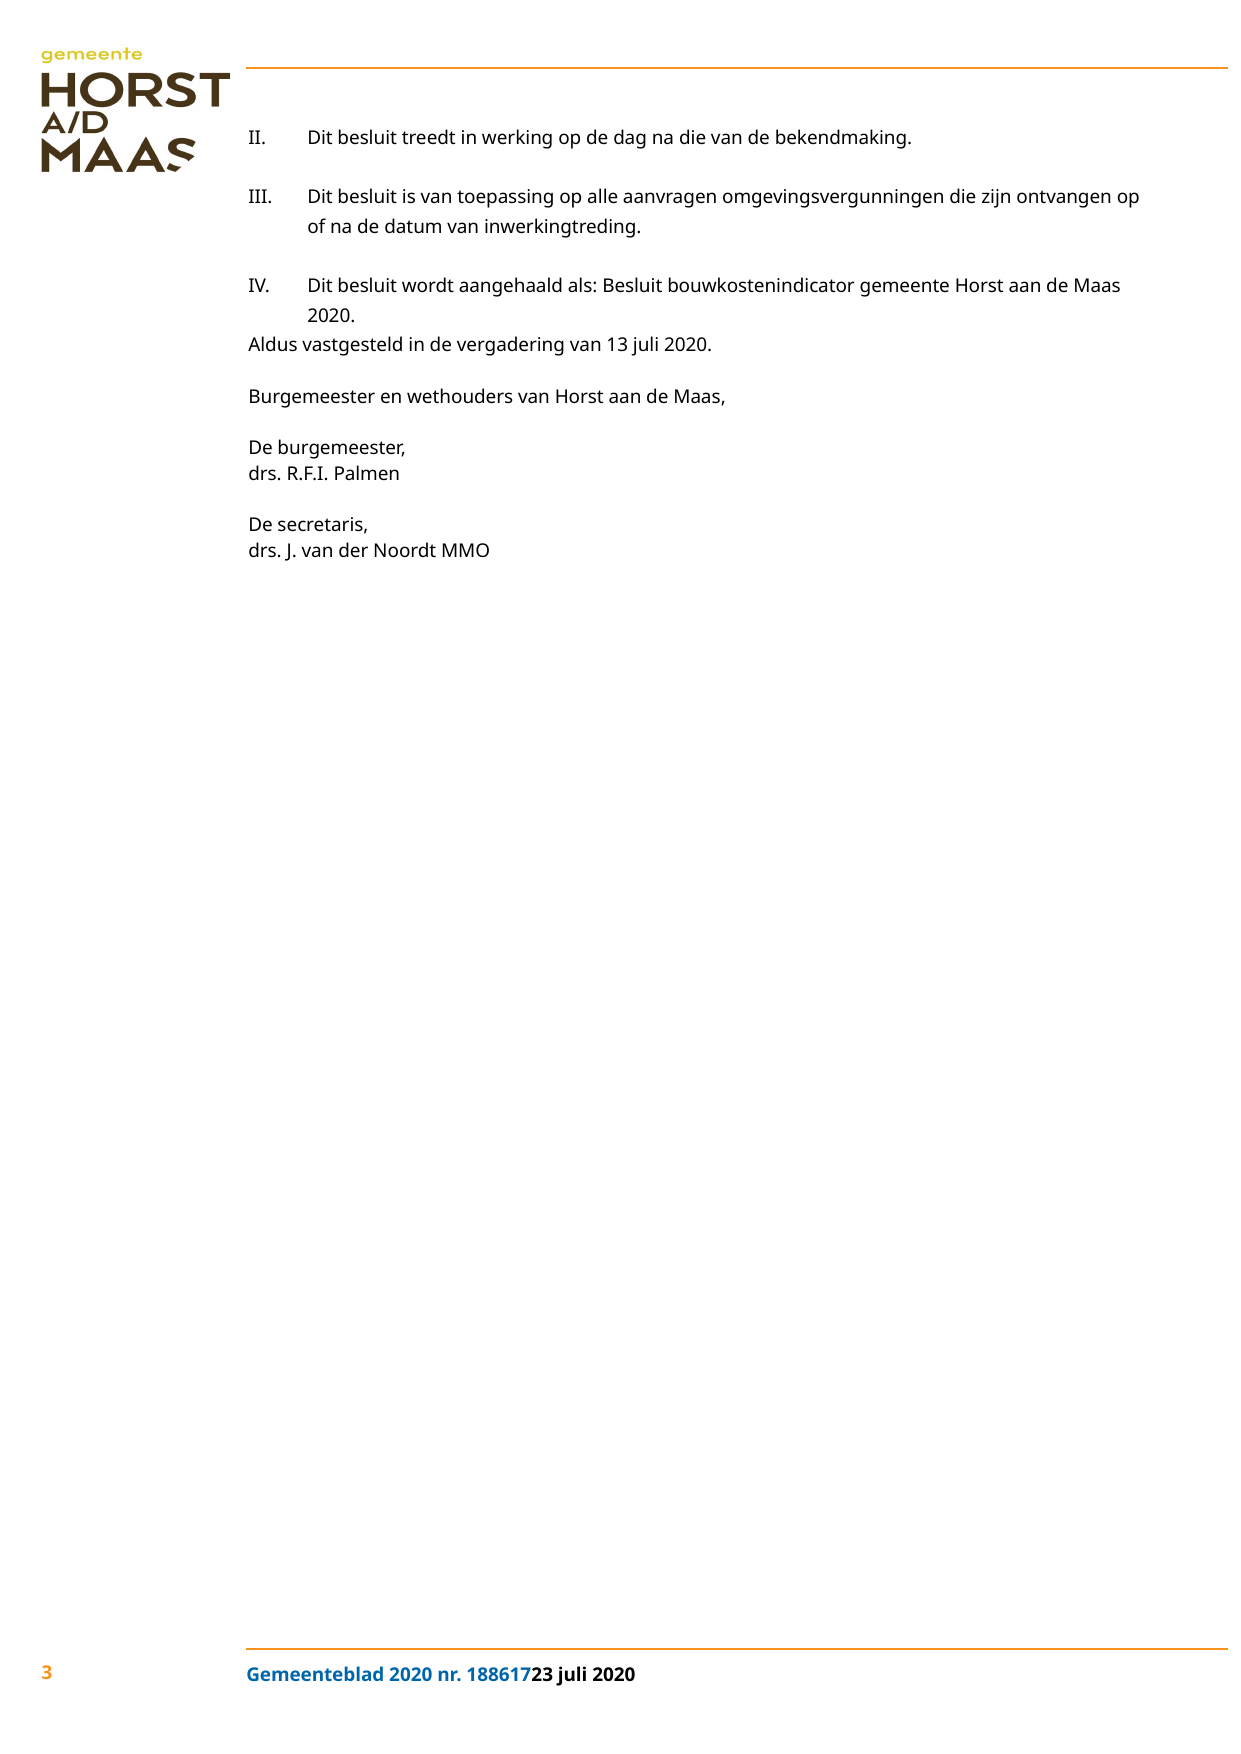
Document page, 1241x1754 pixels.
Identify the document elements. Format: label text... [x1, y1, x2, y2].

text De secretaris, [248, 512, 1152, 537]
picture [41, 47, 231, 172]
list Dit besluit is van toepassing op alle aanvragen omgevingsvergunningen die zijn ontvangen op of na de datum van inwerkingtreding. [248, 183, 1152, 239]
text De burgemeester, [248, 434, 1152, 460]
text Burgemeester en wethouders van Horst aan de Maas, [248, 383, 1152, 409]
list Dit besluit treedt in werking op de dag na die van de bekendmaking. [248, 124, 1152, 150]
list Dit besluit wordt aangehaald als: Besluit bouwkostenindicator gemeente Horst aan de Maas 2020. [248, 272, 1152, 328]
text drs. R.F.I. Palmen [248, 460, 1152, 486]
text drs. J. van der Noordt MMO [248, 537, 1152, 563]
text Aldus vastgesteld in de vergadering van 13 juli 2020. [248, 331, 1152, 357]
